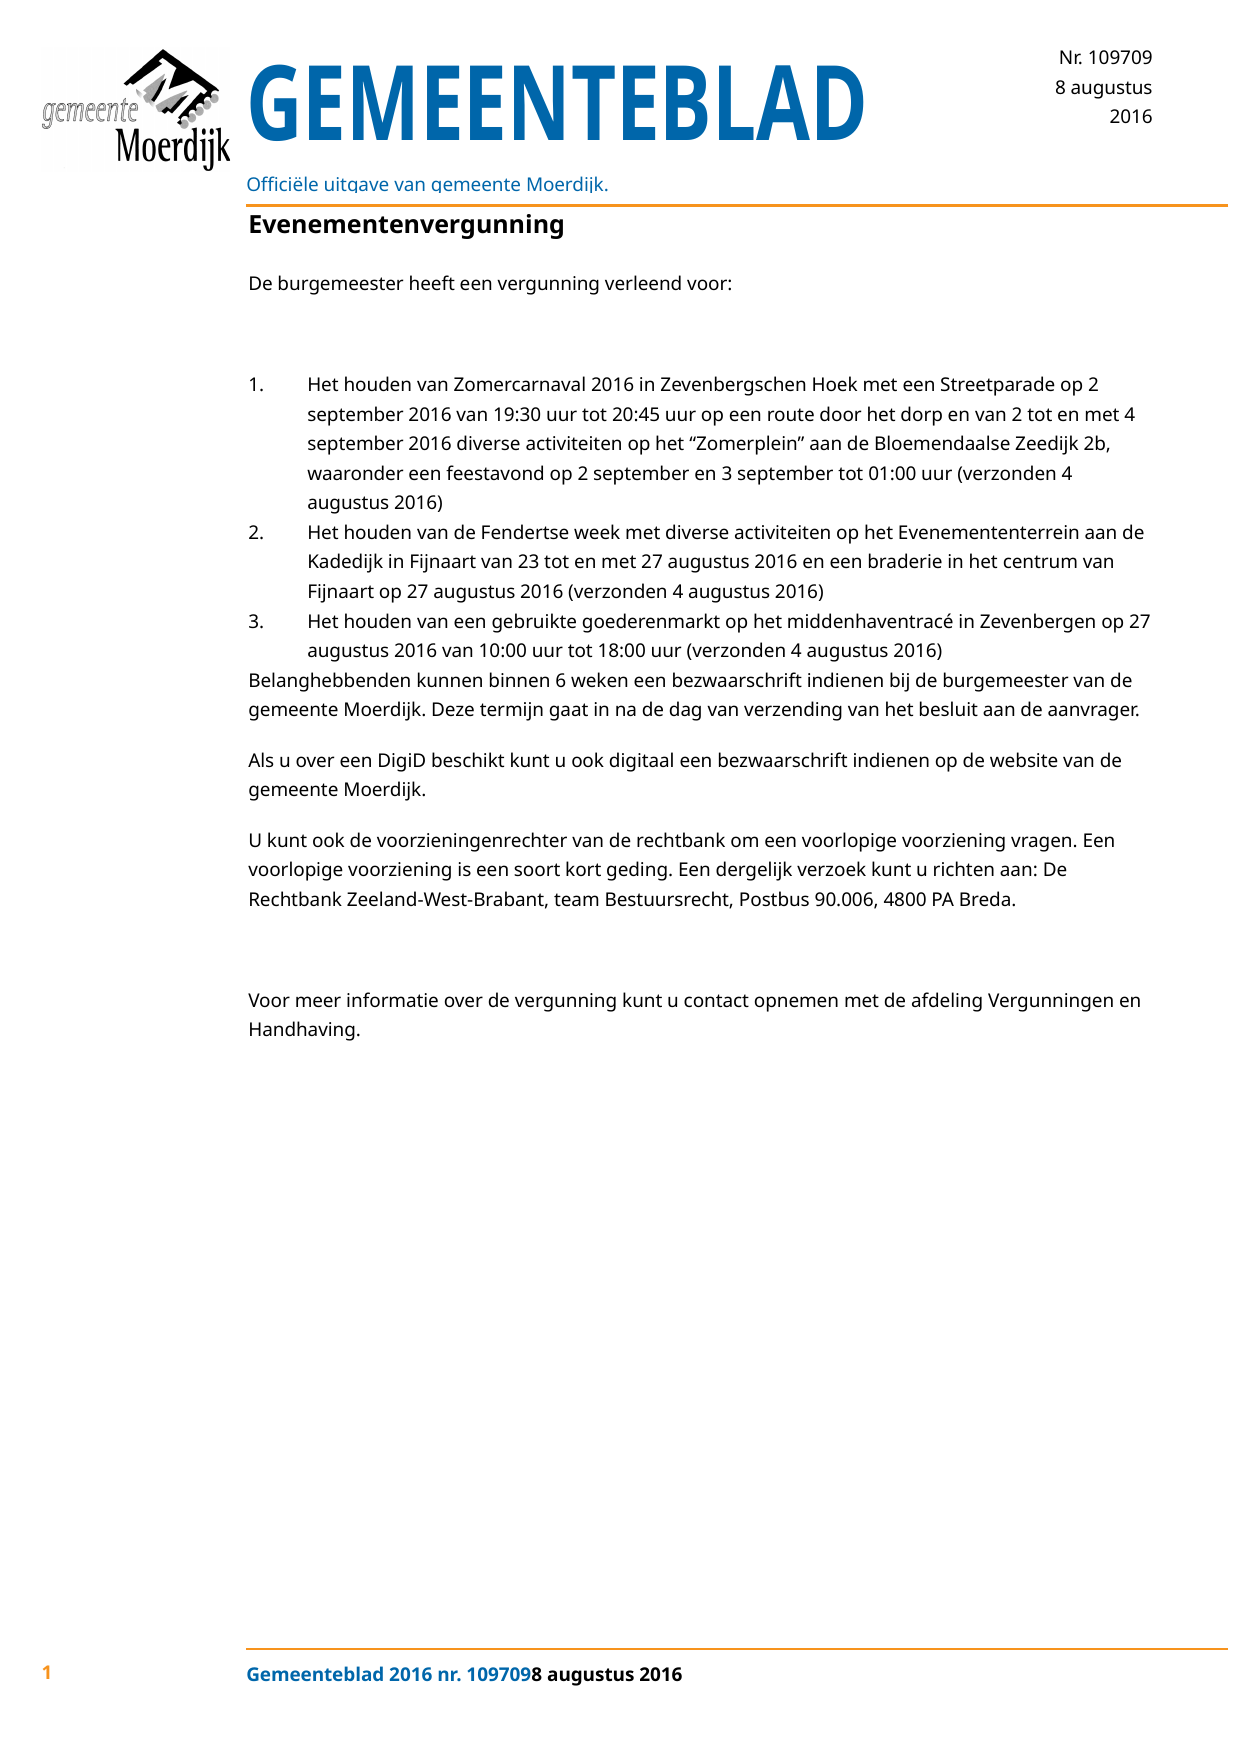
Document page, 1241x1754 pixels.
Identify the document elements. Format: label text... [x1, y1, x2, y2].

list Het houden van Zomercarnaval 2016 in Zevenbergschen Hoek met een Streetparade op 2 september 2016 van 19:30 uur tot 20:45 uur op een route door het dorp en van 2 tot en met 4 september 2016 diverse activiteiten op het “Zomerplein” aan de Bloemendaalse Zeedijk 2b, waaronder een feestavond op 2 september en 3 september tot 01:00 uur (verzonden 4 augustus 2016) [248, 371, 1152, 515]
text Als u over een DigiD beschikt kunt u ook digitaal een bezwaarschrift indienen op de website van de gemeente Moerdijk. [248, 747, 1152, 802]
list Het houden van de Fendertse week met diverse activiteiten op het Evenemententerrein aan de Kadedijk in Fijnaart van 23 tot en met 27 augustus 2016 en een braderie in het centrum van Fijnaart op 27 augustus 2016 (verzonden 4 augustus 2016) [248, 519, 1152, 604]
text De burgemeester heeft een ­vergunning verleend voor: [248, 270, 1152, 296]
picture [41, 47, 231, 172]
text Voor meer informatie over de vergunning kunt u contact opnemen met de afdeling Vergunningen en Handhaving. [248, 987, 1152, 1042]
text Belanghebbenden kunnen binnen 6 weken een bezwaarschrift indienen bij de burgemeester van de gemeente Moerdijk. Deze termijn gaat in na de dag van verzending van het besluit aan de aanvrager. [248, 667, 1152, 722]
text Evenementenvergunning [248, 207, 1152, 241]
text U kunt ook de voorzieningenrechter van de rechtbank om een voorlopige voorziening vragen. Een voorlopige voorziening is een soort kort geding. Een dergelijk verzoek kunt u richten aan: De Rechtbank Zeeland-West-Brabant, team Bestuursrecht, Postbus 90.006, 4800 PA Breda. [248, 827, 1152, 912]
list Het houden van een gebruikte goederenmarkt op het middenhaventracé in Zevenbergen op 27 augustus 2016 van 10:00 uur tot 18:00 uur (verzonden 4 augustus 2016) [248, 608, 1152, 663]
